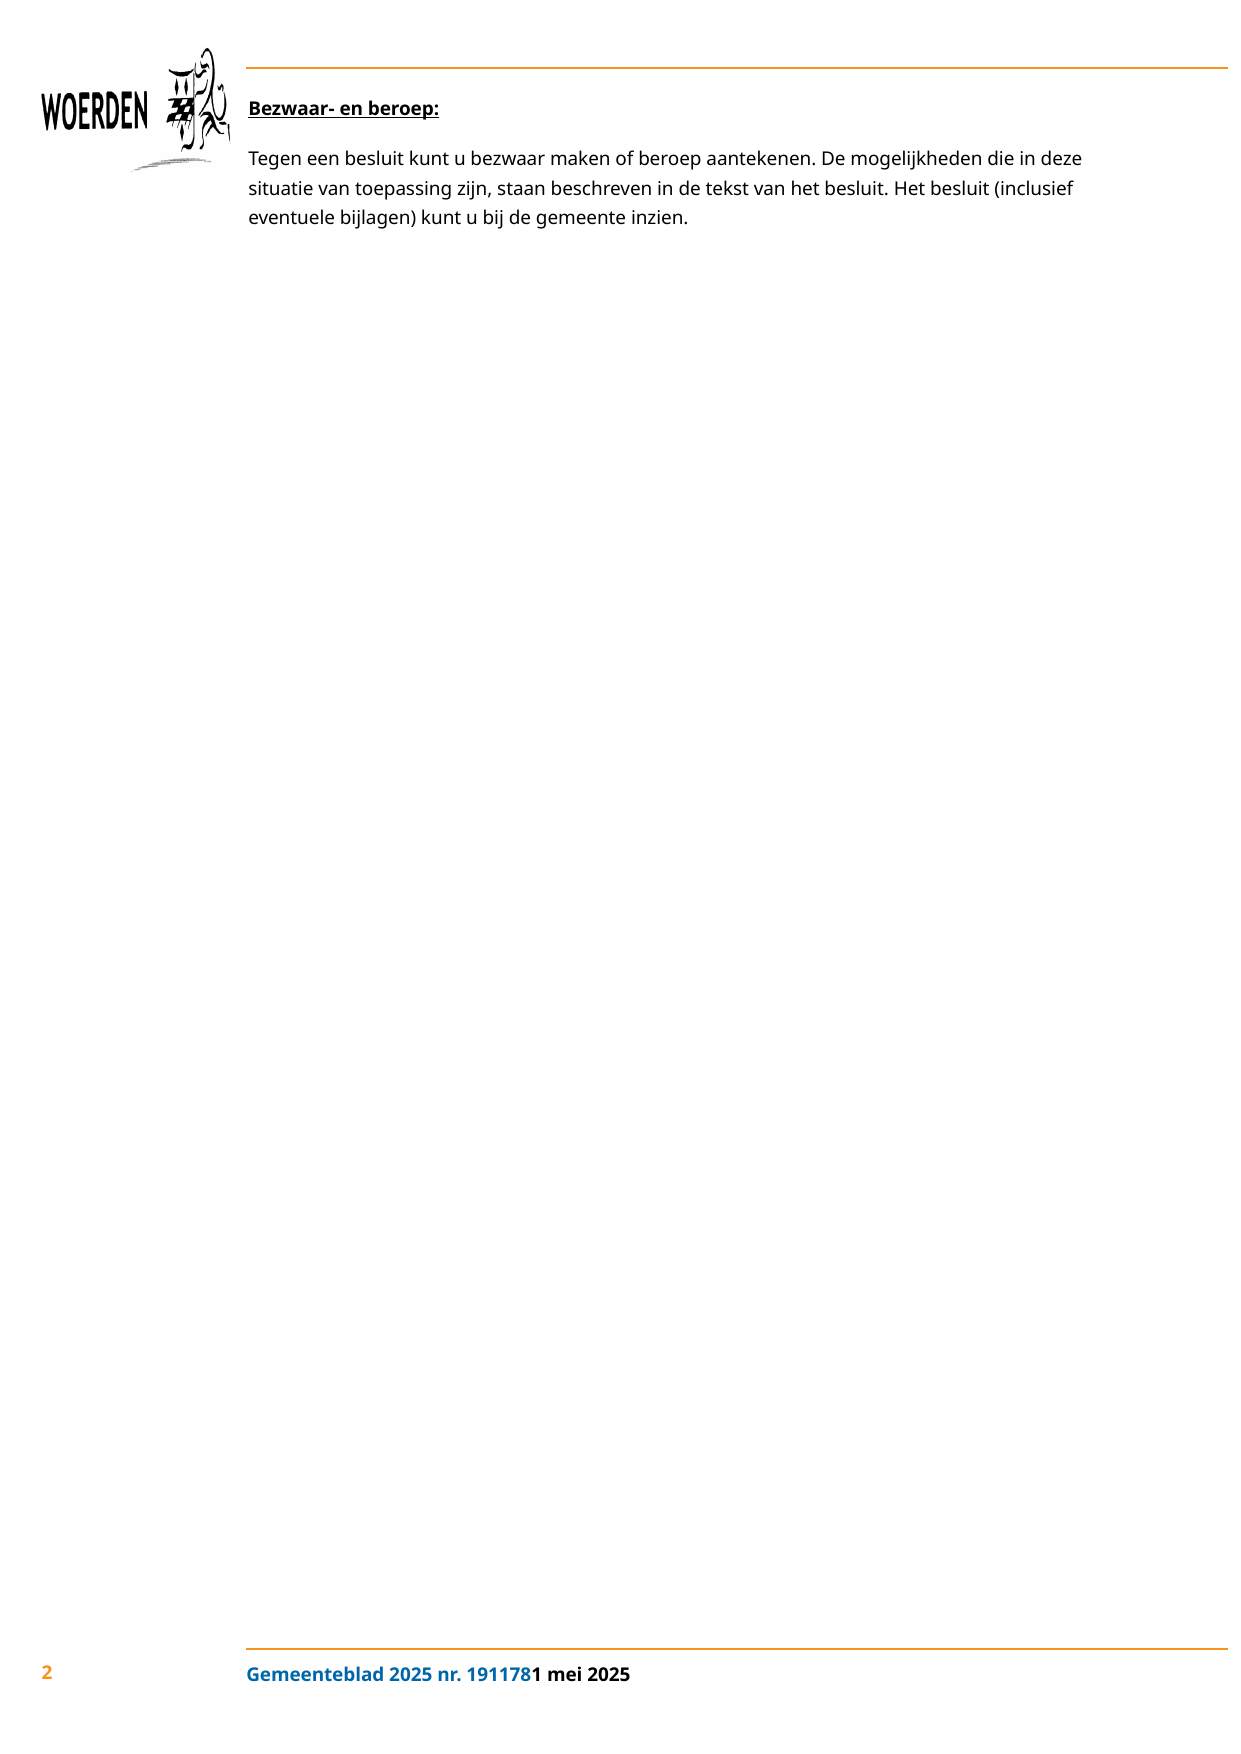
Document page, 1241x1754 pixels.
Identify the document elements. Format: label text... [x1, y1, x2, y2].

picture [41, 47, 231, 172]
text Tegen een besluit kunt u bezwaar maken of beroep aantekenen. De mogelijkheden die in deze situatie van toepassing zijn, staan beschreven in de tekst van het besluit. Het besluit (inclusief eventuele bijlagen) kunt u bij de gemeente inzien. [248, 145, 1152, 230]
text Bezwaar- en beroep: [248, 95, 1152, 121]
